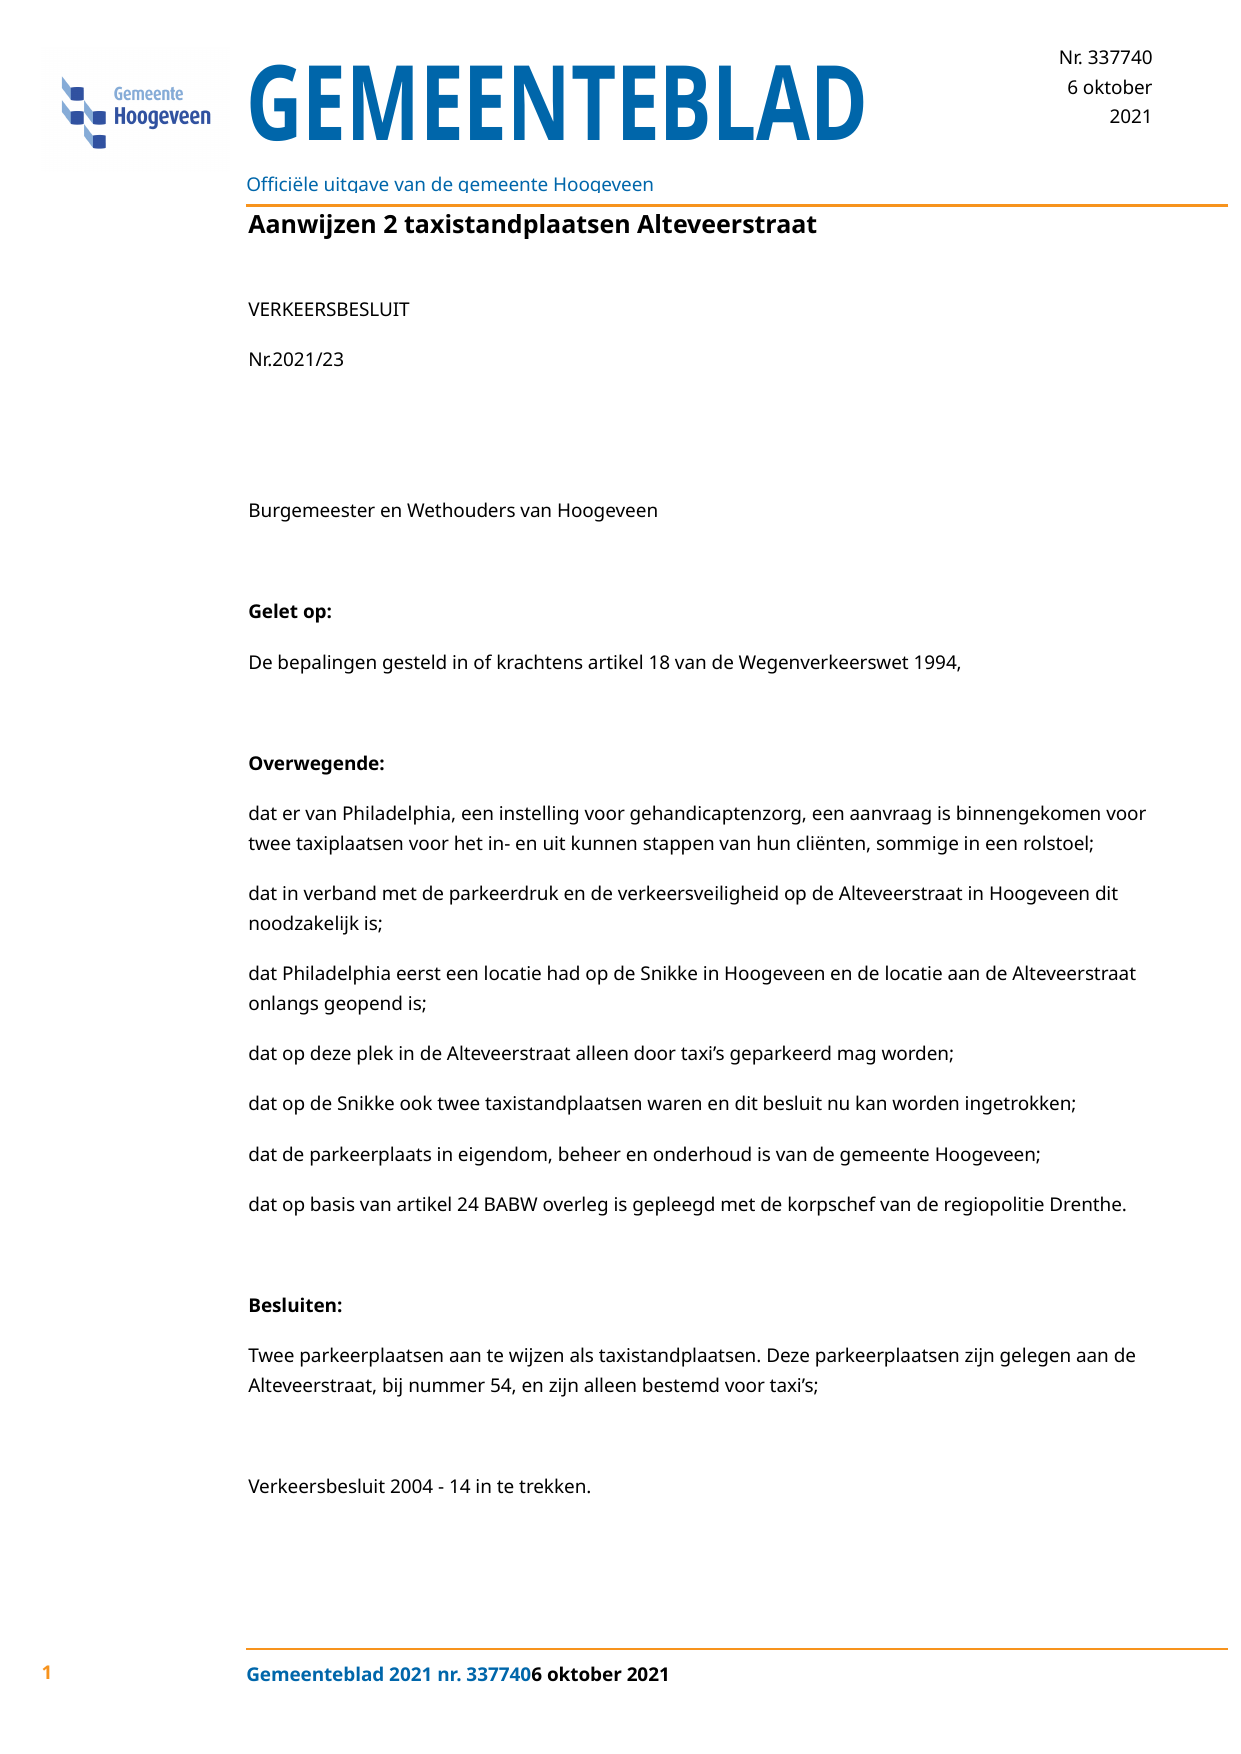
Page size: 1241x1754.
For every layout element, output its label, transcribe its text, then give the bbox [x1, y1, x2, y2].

text Overwegende: [248, 750, 1152, 776]
text dat de parkeerplaats in eigendom, beheer en onderhoud is van de gemeente Hoogeveen; [248, 1141, 1152, 1167]
text Burgemeester en Wethouders van Hoogeveen [248, 498, 1152, 523]
picture [41, 47, 231, 172]
text dat Philadelphia eerst een locatie had op de Snikke in Hoogeveen en de locatie aan de Alteveerstraat onlangs geopend is; [248, 960, 1152, 1016]
text Verkeersbesluit 2004 - 14 in te trekken. [248, 1473, 1152, 1499]
text Nr.2021/23 [248, 346, 1152, 372]
text VERKEERSBESLUIT [248, 296, 1152, 322]
text dat er van Philadelphia, een instelling voor gehandicaptenzorg, een aanvraag is binnengekomen voor twee taxiplaatsen voor het in- en uit kunnen stappen van hun cliënten, sommige in een rolstoel; [248, 800, 1152, 856]
text dat in verband met de parkeerdruk en de verkeersveiligheid op de Alteveerstraat in Hoogeveen dit noodzakelijk is; [248, 880, 1152, 936]
text Aanwijzen 2 taxistandplaatsen Alteveerstraat [248, 207, 1152, 241]
text dat op basis van artikel 24 BABW overleg is gepleegd met de korpschef van de regiopolitie Drenthe. [248, 1191, 1152, 1217]
text De bepalingen gesteld in of krachtens artikel 18 van de Wegenverkeerswet 1994, [248, 649, 1152, 675]
text dat op deze plek in de Alteveerstraat alleen door taxi’s geparkeerd mag worden; [248, 1040, 1152, 1066]
text Gelet op: [248, 598, 1152, 624]
text Besluiten: [248, 1292, 1152, 1318]
text dat op de Snikke ook twee taxistandplaatsen waren en dit besluit nu kan worden ingetrokken; [248, 1091, 1152, 1116]
text Twee parkeerplaatsen aan te wijzen als taxistandplaatsen. Deze parkeerplaatsen zijn gelegen aan de Alteveerstraat, bij nummer 54, en zijn alleen bestemd voor taxi’s; [248, 1343, 1152, 1398]
